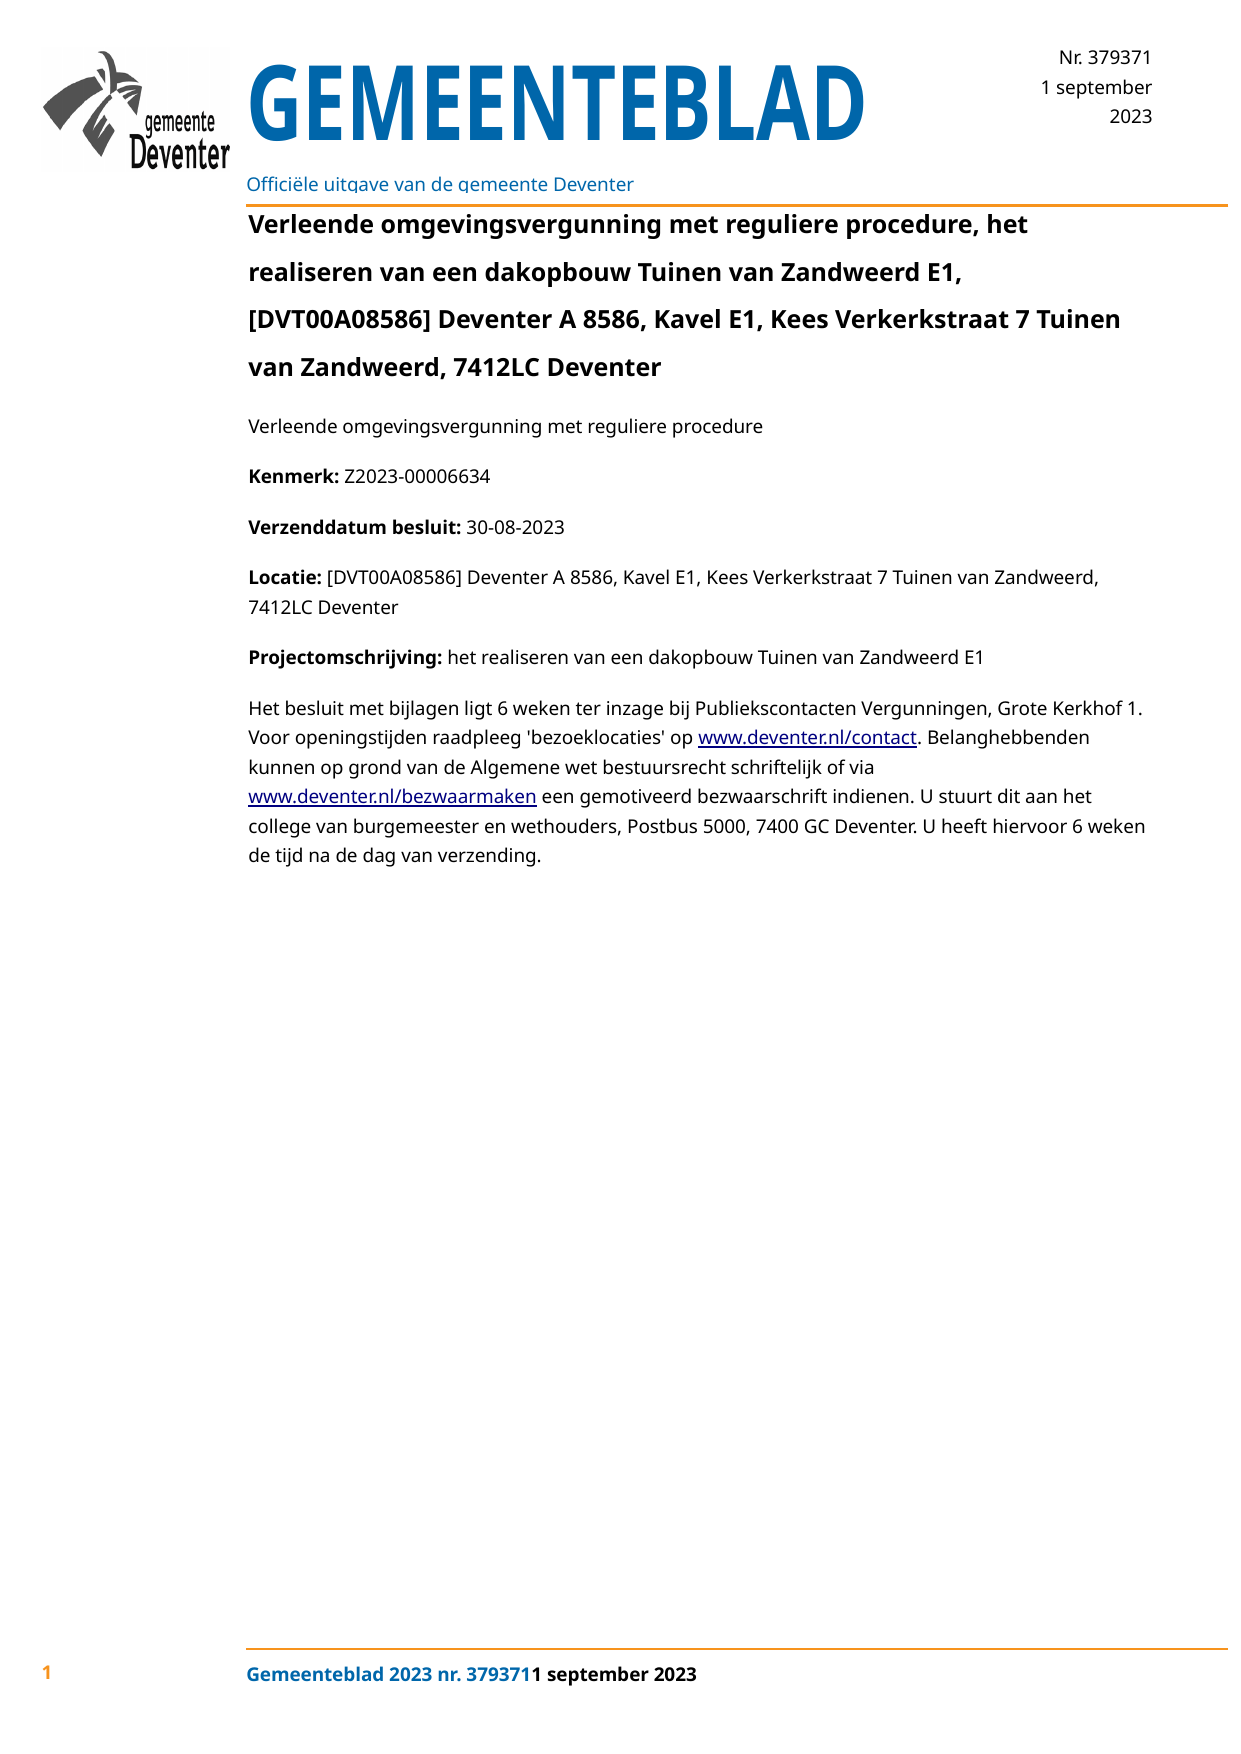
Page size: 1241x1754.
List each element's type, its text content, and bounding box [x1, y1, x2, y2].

picture [41, 47, 231, 172]
text Kenmerk: Z2023-00006634 [248, 463, 1152, 489]
text Locatie: [DVT00A08586] Deventer A 8586, Kavel E1, Kees Verkerkstraat 7 Tuinen van Zandweerd, 7412LC Deventer [248, 564, 1152, 620]
text Projectomschrijving: het realiseren van een dakopbouw Tuinen van Zandweerd E1 [248, 644, 1152, 670]
text Het besluit met bijlagen ligt 6 weken ter inzage bij Publiekscontacten Vergunningen, Grote Kerkhof 1. Voor openingstijden raadpleeg 'bezoeklocaties' op www.deventer.nl/contact. Belanghebbenden kunnen op grond van de Algemene wet bestuursrecht schriftelijk of via www.deventer.nl/bezwaarmaken een gemotiveerd bezwaarschrift indienen. U stuurt dit aan het college van burgemeester en wethouders, Postbus 5000, 7400 GC Deventer. U heeft hiervoor 6 weken de tijd na de dag van verzending. [248, 695, 1152, 868]
text Verzenddatum besluit: 30-08-2023 [248, 514, 1152, 540]
text Verleende omgevingsvergunning met reguliere procedure [248, 413, 1152, 439]
text Verleende omgevingsvergunning met reguliere procedure, het realiseren van een dakopbouw Tuinen van Zandweerd E1, [DVT00A08586] Deventer A 8586, Kavel E1, Kees Verkerkstraat 7 Tuinen van Zandweerd, 7412LC Deventer [248, 207, 1152, 384]
